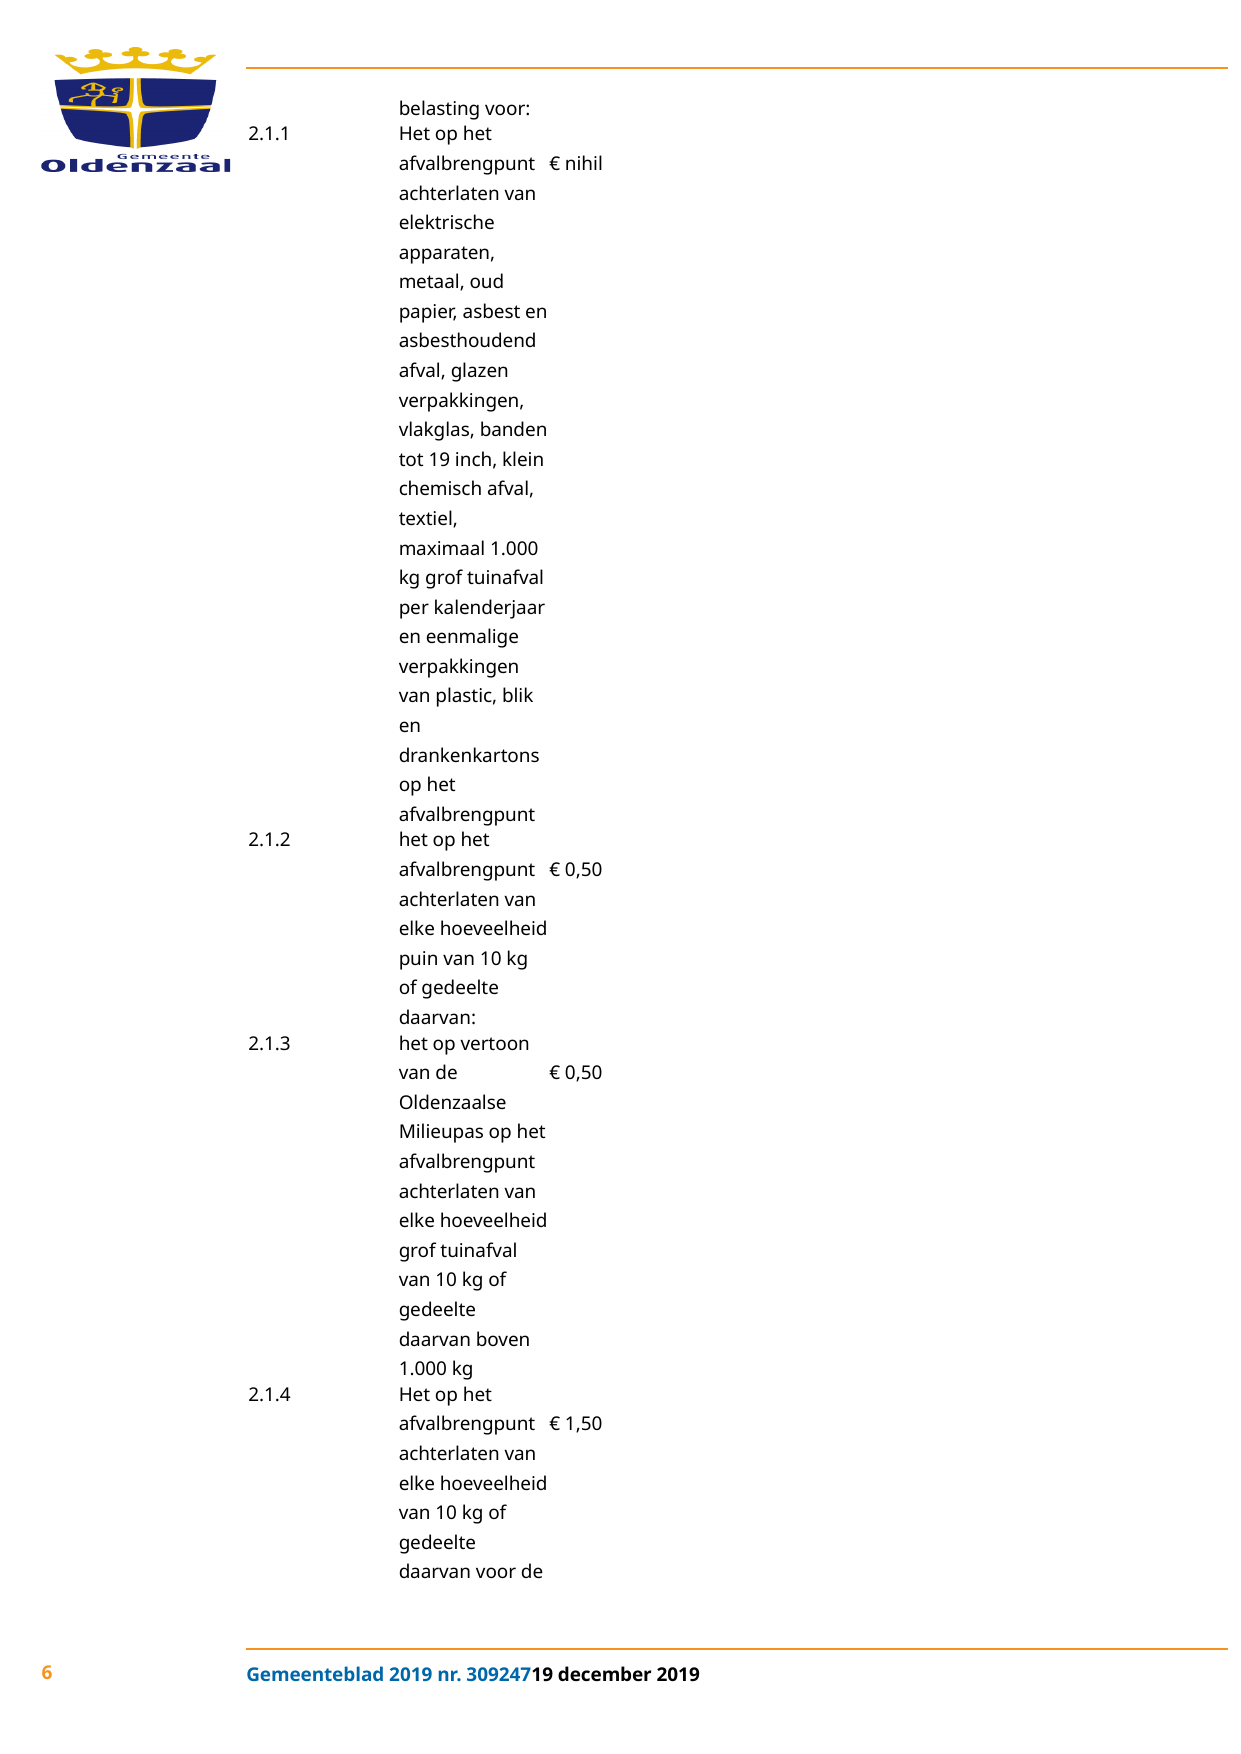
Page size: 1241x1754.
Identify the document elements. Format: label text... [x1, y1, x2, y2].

picture [41, 47, 231, 172]
table_cell het op het afvalbrengpunt achterlaten van elke hoeveelheid puin van 10 kg of gedeelte daarvan: [399, 827, 549, 1030]
table_cell € nihil [549, 121, 700, 827]
table_cell 2.1.3 [248, 1030, 398, 1381]
table_cell [248, 95, 398, 121]
table_cell € 0,50 [549, 1030, 700, 1381]
table_cell Het op het afvalbrengpunt achterlaten van elektrische apparaten, metaal, oud papier, asbest en asbesthoudend afval, glazen verpakkingen, vlakglas, banden tot 19 inch, klein chemisch afval, textiel, maximaal 1.000 kg grof tuinafval per kalenderjaar en eenmalige verpakkingen van plastic, blik en drankenkartons op het afvalbrengpunt [399, 121, 549, 827]
table_cell € 0,50 [549, 827, 700, 1030]
table_cell € 1,50 [549, 1381, 700, 1584]
table_cell 2.1.4 [248, 1381, 398, 1584]
table_cell [549, 95, 700, 121]
table_cell 2.1.1 [248, 121, 398, 827]
table_cell belasting voor: [399, 95, 549, 121]
table_cell het op vertoon van de Oldenzaalse Milieupas op het afvalbrengpunt achterlaten van elke hoeveelheid grof tuinafval van 10 kg of gedeelte daarvan boven 1.000 kg [399, 1030, 549, 1381]
table_cell 2.1.2 [248, 827, 398, 1030]
table_cell Het op het afvalbrengpunt achterlaten van elke hoeveelheid van 10 kg of gedeelte daarvan voor de [399, 1381, 549, 1584]
